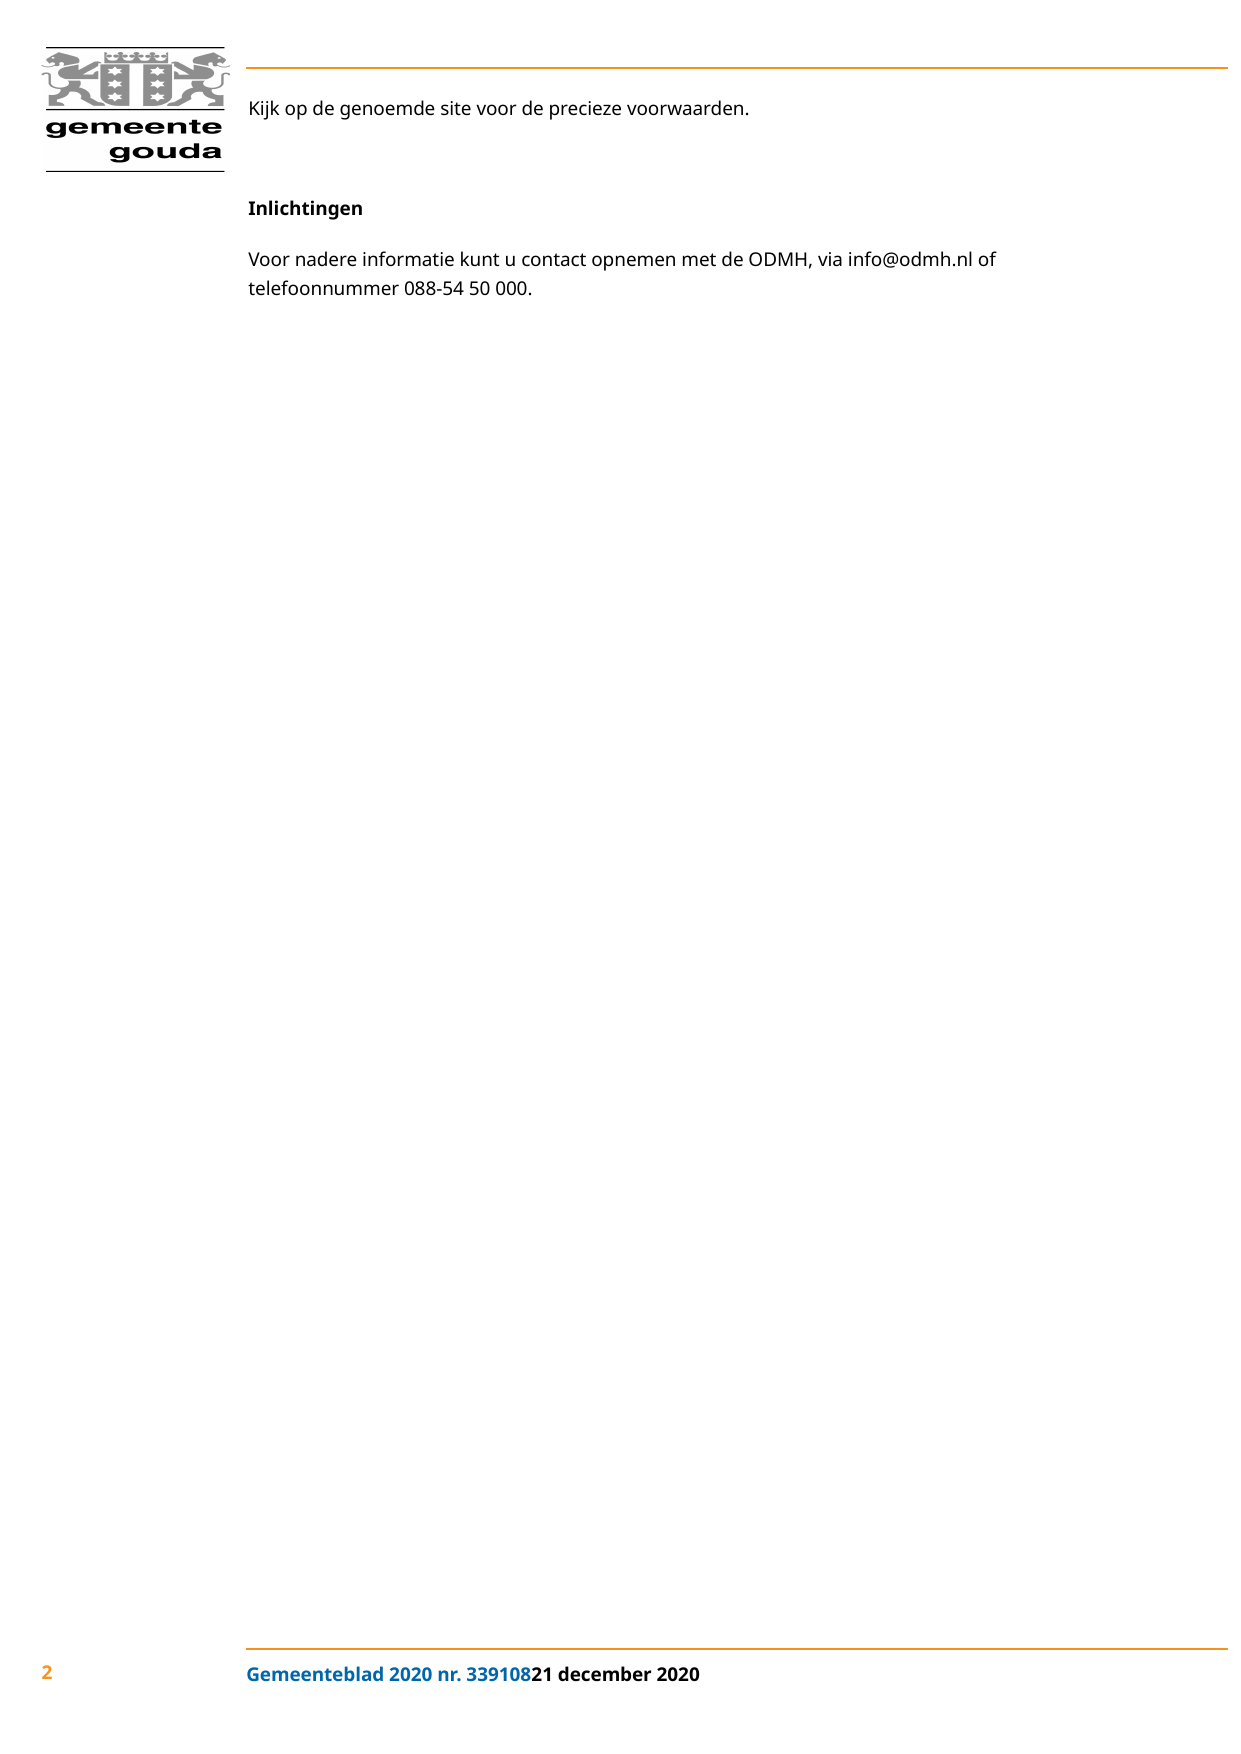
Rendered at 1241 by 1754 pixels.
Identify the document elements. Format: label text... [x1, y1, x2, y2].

text Voor nadere informatie kunt u contact opnemen met de ODMH, via info@odmh.nl of telefoonnummer 088-54 50 000. [248, 246, 1152, 301]
text Kijk op de genoemde site voor de precieze voorwaarden. [248, 95, 1152, 121]
picture [41, 47, 231, 172]
text Inlichtingen [248, 196, 1152, 221]
